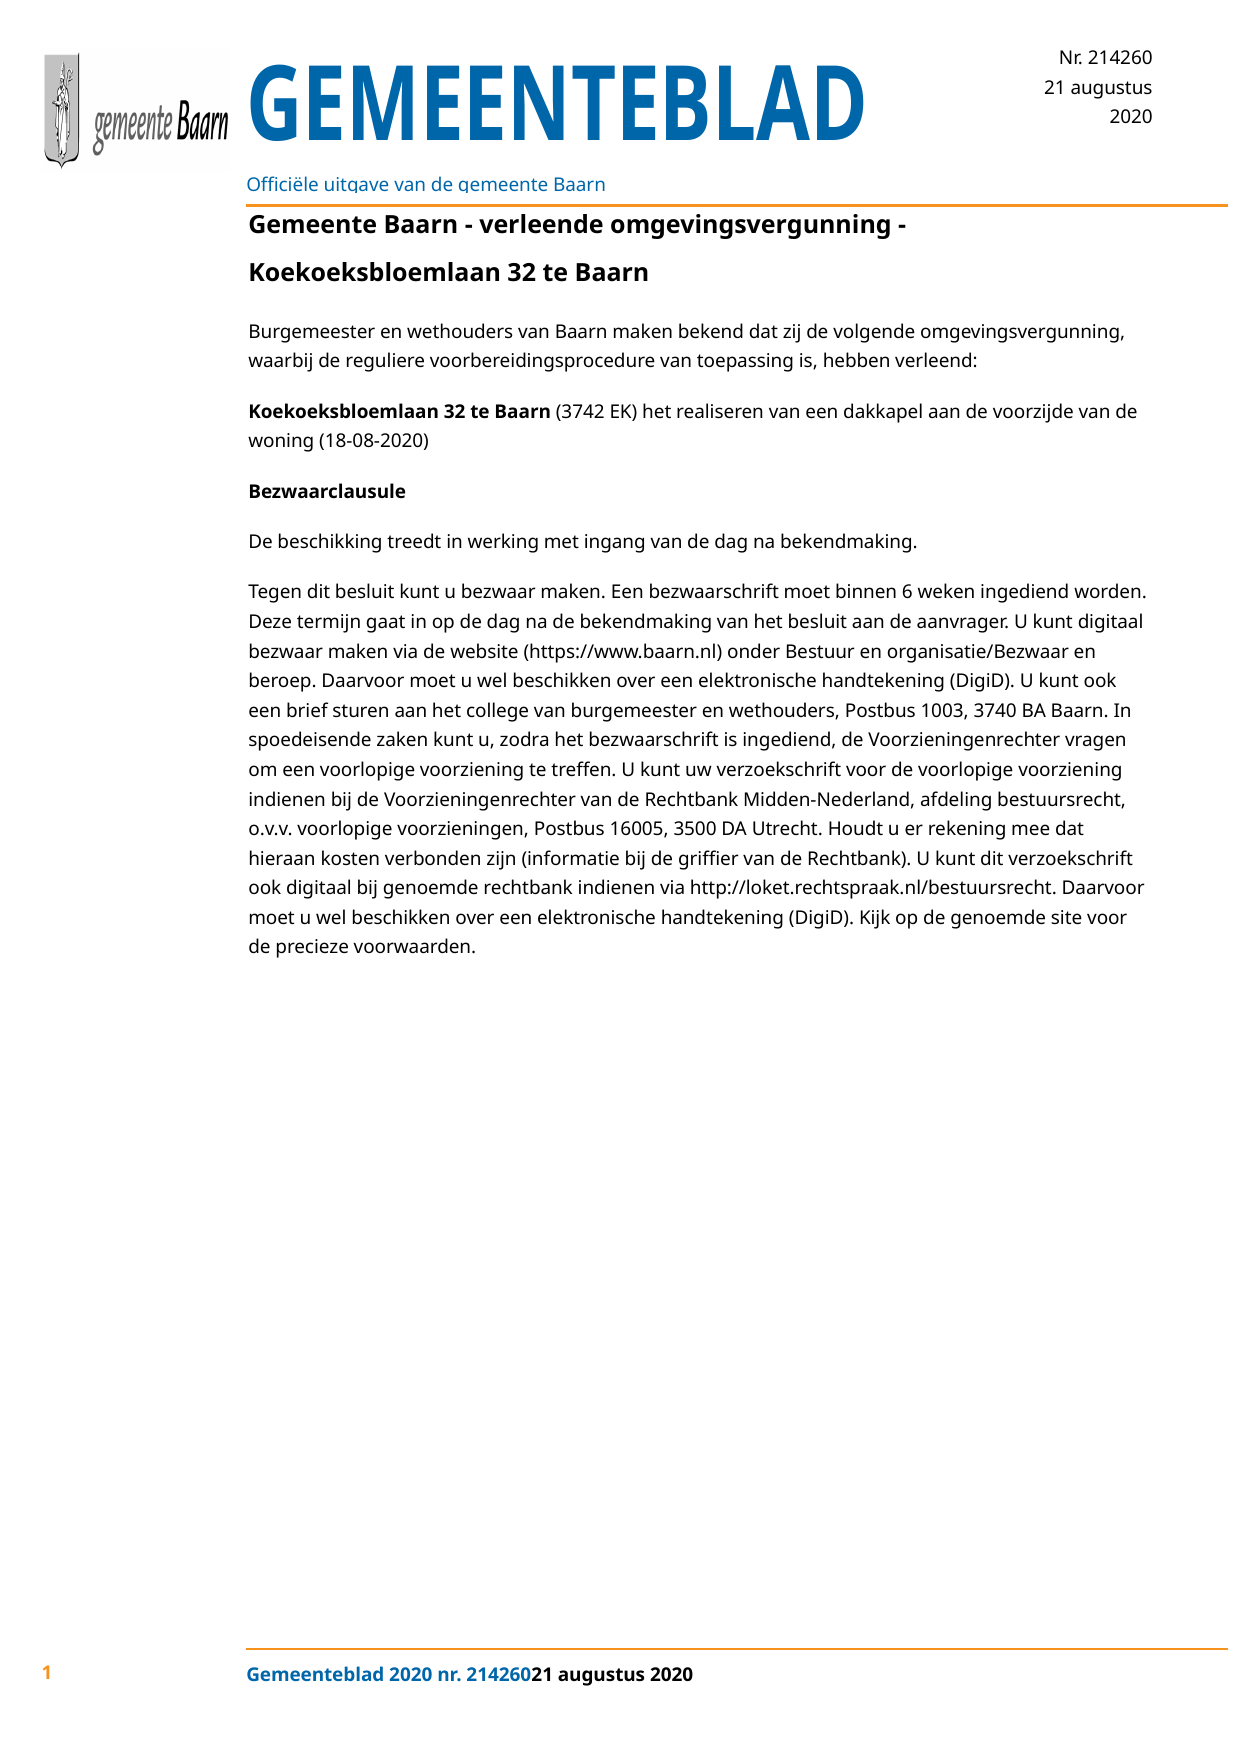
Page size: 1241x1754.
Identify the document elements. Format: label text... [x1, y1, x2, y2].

text Burgemeester en wethouders van Baarn maken bekend dat zij de volgende omgevingsvergunning, waarbij de reguliere voorbereidingsprocedure van toepassing is, hebben verleend: [248, 318, 1152, 373]
text Koekoeksbloemlaan 32 te Baarn (3742 EK) het realiseren van een dakkapel aan de voorzijde van de woning (18-08-2020) [248, 398, 1152, 453]
text Gemeente Baarn - verleende omgevingsvergunning - Koekoeksbloemlaan 32 te Baarn [248, 207, 1152, 288]
text Tegen dit besluit kunt u bezwaar maken. Een bezwaarschrift moet binnen 6 weken ingediend worden. Deze termijn gaat in op de dag na de bekendmaking van het besluit aan de aanvrager. U kunt digitaal bezwaar maken via de website (https://www.baarn.nl) onder Bestuur en organisatie/Bezwaar en beroep. Daarvoor moet u wel beschikken over een elektronische handtekening (DigiD). U kunt ook een brief sturen aan het college van burgemeester en wethouders, Postbus 1003, 3740 BA Baarn. In spoedeisende zaken kunt u, zodra het bezwaarschrift is ingediend, de Voorzieningenrechter vragen om een voorlopige voorziening te treffen. U kunt uw verzoekschrift voor de voorlopige voorziening indienen bij de Voorzieningenrechter van de Rechtbank Midden-Nederland, afdeling bestuursrecht, o.v.v. voorlopige voorzieningen, Postbus 16005, 3500 DA Utrecht. Houdt u er rekening mee dat hieraan kosten verbonden zijn (informatie bij de griffier van de Rechtbank). U kunt dit verzoekschrift ook digitaal bij genoemde rechtbank indienen via http://loket.rechtspraak.nl/bestuursrecht. Daarvoor moet u wel beschikken over een elektronische handtekening (DigiD). Kijk op de genoemde site voor de precieze voorwaarden. [248, 579, 1152, 959]
text De beschikking treedt in werking met ingang van de dag na bekendmaking. [248, 528, 1152, 554]
picture [41, 47, 231, 172]
text Bezwaarclausule [248, 478, 1152, 504]
